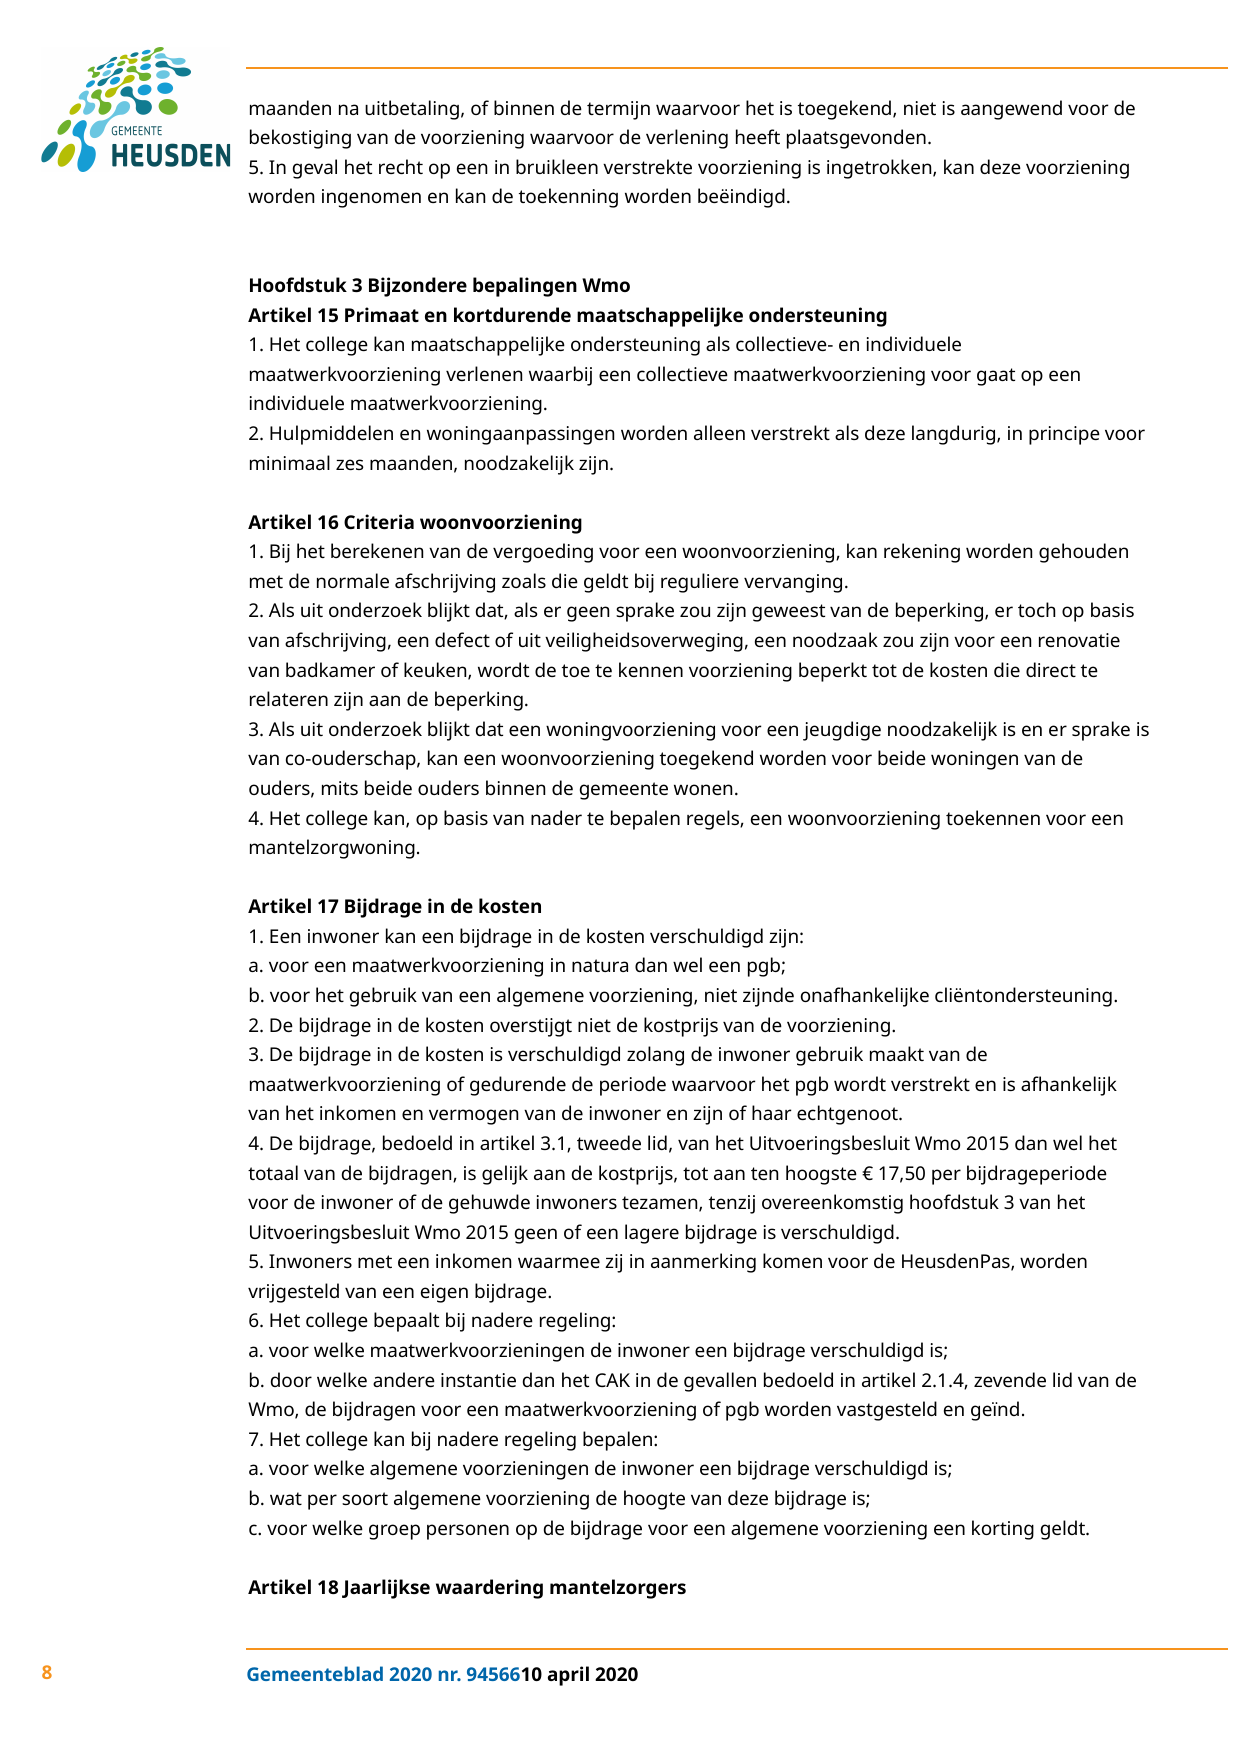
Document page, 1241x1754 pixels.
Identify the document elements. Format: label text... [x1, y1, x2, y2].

text 1. Een inwoner kan een bijdrage in de kosten verschuldigd zijn: [248, 923, 1152, 949]
text 2. Als uit onderzoek blijkt dat, als er geen sprake zou zijn geweest van de beperking, er toch op basis van afschrijving, een defect of uit veiligheidsoverweging, een noodzaak zou zijn voor een renovatie van badkamer of keuken, wordt de toe te kennen voorziening beperkt tot de kosten die direct te relateren zijn aan de beperking. [248, 598, 1152, 712]
text b. wat per soort algemene voorziening de hoogte van deze bijdrage is; [248, 1485, 1152, 1511]
text 4. Het college kan, op basis van nader te bepalen regels, een woonvoorziening toekennen voor een mantelzorgwoning. [248, 805, 1152, 860]
text Artikel 15 Primaat en kortdurende maatschappelijke ondersteuning [248, 302, 1152, 328]
picture [41, 47, 231, 172]
text b. door welke andere instantie dan het CAK in de gevallen bedoeld in artikel 2.1.4, zevende lid van de Wmo, de bijdragen voor een maatwerkvoorziening of pgb worden vastgesteld en geïnd. [248, 1367, 1152, 1422]
text maanden na uitbetaling, of binnen de termijn waarvoor het is toegekend, niet is aangewend voor de bekostiging van de voorziening waarvoor de verlening heeft plaatsgevonden. [248, 95, 1152, 150]
text 1. Het college kan maatschappelijke ondersteuning als collectieve- en individuele maatwerkvoorziening verlenen waarbij een collectieve maatwerkvoorziening voor gaat op een individuele maatwerkvoorziening. [248, 331, 1152, 416]
text 1. Bij het berekenen van de vergoeding voor een woonvoorziening, kan rekening worden gehouden met de normale afschrijving zoals die geldt bij reguliere vervanging. [248, 538, 1152, 594]
text a. voor een maatwerkvoorziening in natura dan wel een pgb; [248, 953, 1152, 978]
text 5. In geval het recht op een in bruikleen verstrekte voorziening is ingetrokken, kan deze voorziening worden ingenomen en kan de toekenning worden beëindigd. [248, 154, 1152, 209]
text Hoofdstuk 3 Bijzondere bepalingen Wmo [248, 272, 1152, 298]
text Artikel 18 Jaarlijkse waardering mantelzorgers [248, 1574, 1152, 1600]
text 2. De bijdrage in de kosten overstijgt niet de kostprijs van de voorziening. [248, 1012, 1152, 1038]
text 2. Hulpmiddelen en woningaanpassingen worden alleen verstrekt als deze langdurig, in principe voor minimaal zes maanden, noodzakelijk zijn. [248, 420, 1152, 476]
text 3. Als uit onderzoek blijkt dat een woningvoorziening voor een jeugdige noodzakelijk is en er sprake is van co-ouderschap, kan een woonvoorziening toegekend worden voor beide woningen van de ouders, mits beide ouders binnen de gemeente wonen. [248, 716, 1152, 801]
text a. voor welke algemene voorzieningen de inwoner een bijdrage verschuldigd is; [248, 1456, 1152, 1481]
text 4. De bijdrage, bedoeld in artikel 3.1, tweede lid, van het Uitvoeringsbesluit Wmo 2015 dan wel het totaal van de bijdragen, is gelijk aan de kostprijs, tot aan ten hoogste € 17,50 per bijdrageperiode voor de inwoner of de gehuwde inwoners tezamen, tenzij overeenkomstig hoofdstuk 3 van het Uitvoeringsbesluit Wmo 2015 geen of een lagere bijdrage is verschuldigd. [248, 1130, 1152, 1245]
text 6. Het college bepaalt bij nadere regeling: [248, 1308, 1152, 1333]
text 5. Inwoners met een inkomen waarmee zij in aanmerking komen voor de HeusdenPas, worden vrijgesteld van een eigen bijdrage. [248, 1248, 1152, 1304]
text c. voor welke groep personen op de bijdrage voor een algemene voorziening een korting geldt. [248, 1515, 1152, 1541]
text a. voor welke maatwerkvoorzieningen de inwoner een bijdrage verschuldigd is; [248, 1337, 1152, 1363]
text b. voor het gebruik van een algemene voorziening, niet zijnde onafhankelijke cliëntondersteuning. [248, 982, 1152, 1008]
text Artikel 16 Criteria woonvoorziening [248, 509, 1152, 535]
text Artikel 17 Bijdrage in de kosten [248, 893, 1152, 919]
text 7. Het college kan bij nadere regeling bepalen: [248, 1426, 1152, 1452]
text 3. De bijdrage in de kosten is verschuldigd zolang de inwoner gebruik maakt van de maatwerkvoorziening of gedurende de periode waarvoor het pgb wordt verstrekt en is afhankelijk van het inkomen en vermogen van de inwoner en zijn of haar echtgenoot. [248, 1041, 1152, 1126]
